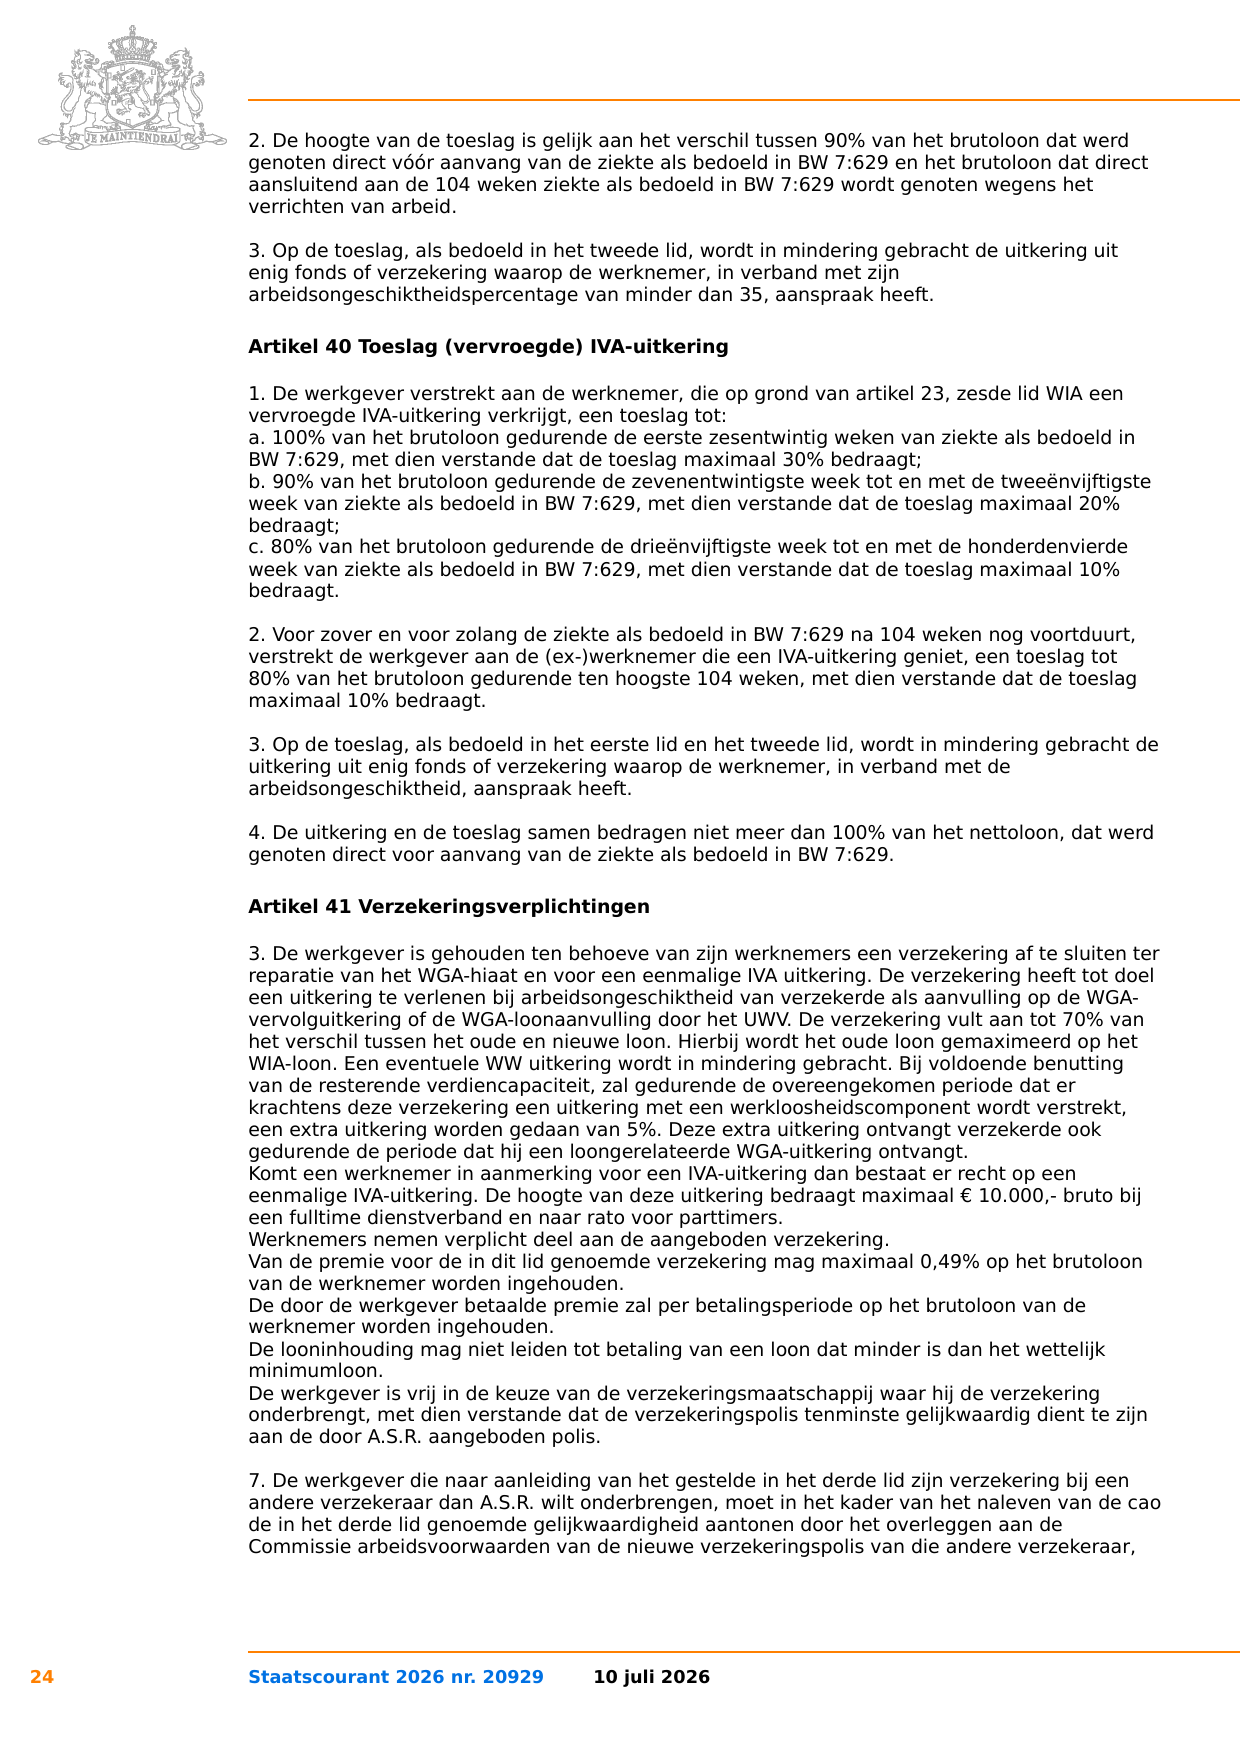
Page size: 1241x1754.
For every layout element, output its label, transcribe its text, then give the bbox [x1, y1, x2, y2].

text 1. De werkgever verstrekt aan de werknemer, die op grond van artikel 23, zesde lid WIA een vervroegde IVA-uitkering verkrijgt, een toeslag tot: [248, 383, 1163, 427]
text 7. De werkgever die naar aanleiding van het gestelde in het derde lid zijn verzekering bij een andere verzekeraar dan A.S.R. wilt onderbrengen, moet in het kader van het naleven van de cao de in het derde lid genoemde gelijkwaardigheid aantonen door het overleggen aan de Commissie arbeidsvoorwaarden van de nieuwe verzekeringspolis van die andere verzekeraar, [248, 1470, 1163, 1558]
text Komt een werknemer in aanmerking voor een IVA-uitkering dan bestaat er recht op een eenmalige IVA-uitkering. De hoogte van deze uitkering bedraagt maximaal € 10.000,- bruto bij een fulltime dienstverband en naar rato voor parttimers. [248, 1163, 1163, 1228]
text a. 100% van het brutoloon gedurende de eerste zesentwintig weken van ziekte als bedoeld in BW 7:629, met dien verstande dat de toeslag maximaal 30% bedraagt; [248, 427, 1163, 471]
text 3. Op de toeslag, als bedoeld in het eerste lid en het tweede lid, wordt in mindering gebracht de uitkering uit enig fonds of verzekering waarop de werknemer, in verband met de arbeidsongeschiktheid, aanspraak heeft. [248, 734, 1163, 800]
subtitle Artikel 40 Toeslag (vervroegde) IVA-uitkering [248, 336, 1163, 358]
text De door de werkgever betaalde premie zal per betalingsperiode op het brutoloon van de werknemer worden ingehouden. [248, 1294, 1163, 1338]
text 4. De uitkering en de toeslag samen bedragen niet meer dan 100% van het nettoloon, dat werd genoten direct voor aanvang van de ziekte als bedoeld in BW 7:629. [248, 822, 1163, 866]
text De werkgever is vrij in de keuze van de verzekeringsmaatschappij waar hij de verzekering onderbrengt, met dien verstande dat de verzekeringspolis tenminste gelijkwaardig dient te zijn aan de door A.S.R. aangeboden polis. [248, 1382, 1163, 1448]
text c. 80% van het brutoloon gedurende de drieënvijftigste week tot en met de honderdenvierde week van ziekte als bedoeld in BW 7:629, met dien verstande dat de toeslag maximaal 10% bedraagt. [248, 536, 1163, 602]
text 3. De werkgever is gehouden ten behoeve van zijn werknemers een verzekering af te sluiten ter reparatie van het WGA-hiaat en voor een eenmalige IVA uitkering. De verzekering heeft tot doel een uitkering te verlenen bij arbeidsongeschiktheid van verzekerde als aanvulling op de WGA-vervolguitkering of de WGA-loonaanvulling door het UWV. De verzekering vult aan tot 70% van het verschil tussen het oude en nieuwe loon. Hierbij wordt het oude loon gemaximeerd op het WIA-loon. Een eventuele WW uitkering wordt in mindering gebracht. Bij voldoende benutting van de resterende verdiencapaciteit, zal gedurende de overeengekomen periode dat er krachtens deze verzekering een uitkering met een werkloosheidscomponent wordt verstrekt, een extra uitkering worden gedaan van 5%. Deze extra uitkering ontvangt verzekerde ook gedurende de periode dat hij een loongerelateerde WGA-uitkering ontvangt. [248, 943, 1163, 1163]
subtitle Artikel 41 Verzekeringsverplichtingen [248, 896, 1163, 918]
text Werknemers nemen verplicht deel aan de aangeboden verzekering. [248, 1228, 1163, 1251]
text 3. Op de toeslag, als bedoeld in het tweede lid, wordt in mindering gebracht de uitkering uit enig fonds of verzekering waarop de werknemer, in verband met zijn arbeidsongeschiktheidspercentage van minder dan 35, aanspraak heeft. [248, 240, 1163, 306]
picture [38, 25, 227, 150]
text Van de premie voor de in dit lid genoemde verzekering mag maximaal 0,49% op het brutoloon van de werknemer worden ingehouden. [248, 1251, 1163, 1294]
text b. 90% van het brutoloon gedurende de zevenentwintigste week tot en met de tweeënvijftigste week van ziekte als bedoeld in BW 7:629, met dien verstande dat de toeslag maximaal 20% bedraagt; [248, 471, 1163, 536]
text 2. Voor zover en voor zolang de ziekte als bedoeld in BW 7:629 na 104 weken nog voortduurt, verstrekt de werkgever aan de (ex-)werknemer die een IVA-uitkering geniet, een toeslag tot 80% van het brutoloon gedurende ten hoogste 104 weken, met dien verstande dat de toeslag maximaal 10% bedraagt. [248, 624, 1163, 712]
text 2. De hoogte van de toeslag is gelijk aan het verschil tussen 90% van het brutoloon dat werd genoten direct vóór aanvang van de ziekte als bedoeld in BW 7:629 en het brutoloon dat direct aansluitend aan de 104 weken ziekte als bedoeld in BW 7:629 wordt genoten wegens het verrichten van arbeid. [248, 130, 1163, 218]
text De looninhouding mag niet leiden tot betaling van een loon dat minder is dan het wettelijk minimumloon. [248, 1338, 1163, 1382]
